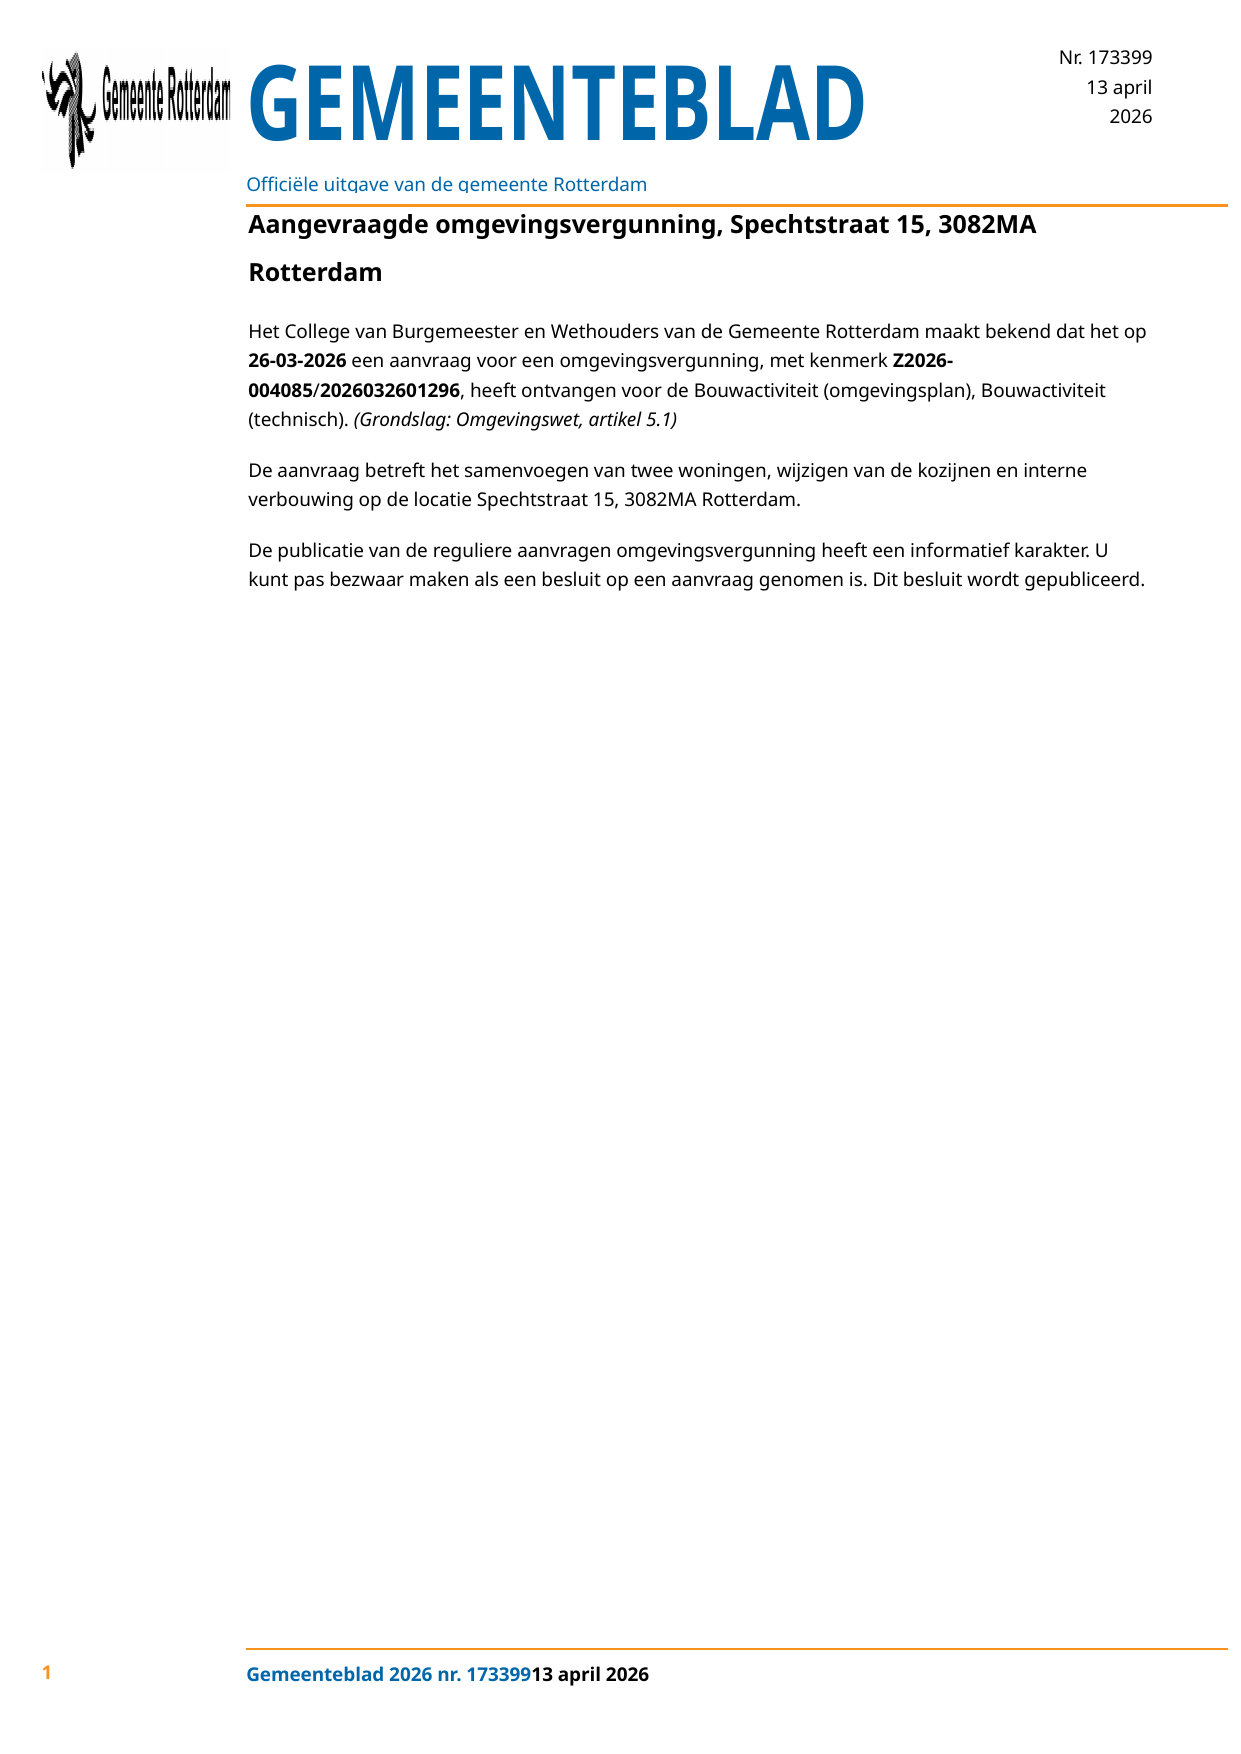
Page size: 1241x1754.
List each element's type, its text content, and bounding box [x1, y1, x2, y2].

text Het College van Burgemeester en Wethouders van de Gemeente Rotterdam maakt bekend dat het op 26-03-2026 een aanvraag voor een omgevingsvergunning, met kenmerk Z2026-004085/2026032601296, heeft ontvangen voor de Bouwactiviteit (omgevingsplan), Bouwactiviteit (technisch). (Grondslag: Omgevingswet, artikel 5.1) [248, 318, 1152, 432]
text Aangevraagde omgevingsvergunning, Spechtstraat 15, 3082MA Rotterdam [248, 207, 1152, 288]
picture [41, 47, 231, 172]
text De publicatie van de reguliere aanvragen omgevingsvergunning heeft een informatief karakter. U kunt pas bezwaar maken als een besluit op een aanvraag genomen is. Dit besluit wordt gepubliceerd. [248, 537, 1152, 592]
text De aanvraag betreft het samenvoegen van twee woningen, wijzigen van de kozijnen en interne verbouwing op de locatie Spechtstraat 15, 3082MA Rotterdam. [248, 457, 1152, 512]
